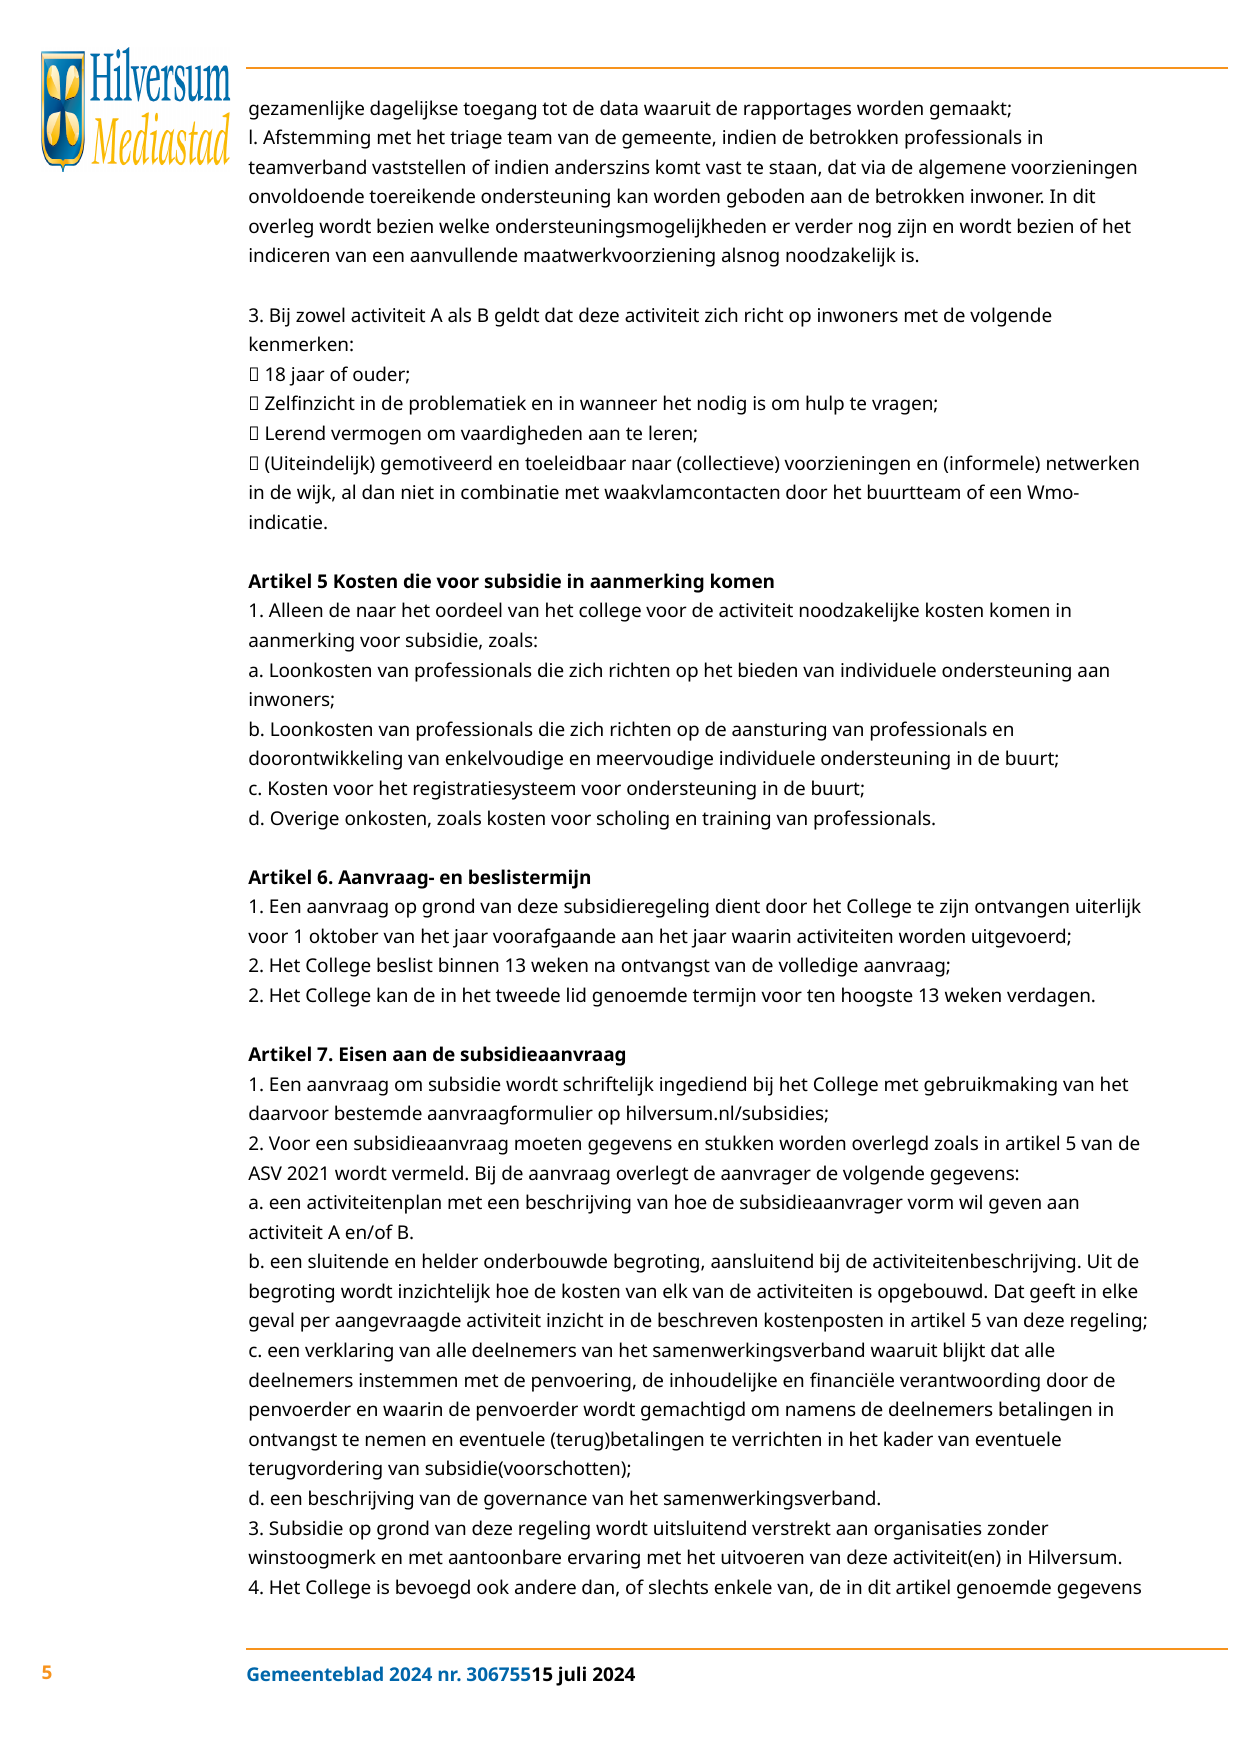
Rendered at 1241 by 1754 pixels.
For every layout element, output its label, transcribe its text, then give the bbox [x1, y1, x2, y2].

text 3. Bij zowel activiteit A als B geldt dat deze activiteit zich richt op inwoners met de volgende kenmerken: [248, 302, 1152, 357]
text 2. Voor een subsidieaanvraag moeten gegevens en stukken worden overlegd zoals in artikel 5 van de ASV 2021 wordt vermeld. Bij de aanvraag overlegt de aanvrager de volgende gegevens: [248, 1130, 1152, 1186]
text c. Kosten voor het registratiesysteem voor ondersteuning in de buurt; [248, 775, 1152, 801]
text  (Uiteindelijk) gemotiveerd en toeleidbaar naar (collectieve) voorzieningen en (informele) netwerken in de wijk, al dan niet in combinatie met waakvlamcontacten door het buurtteam of een Wmo-indicatie. [248, 450, 1152, 535]
picture [41, 47, 231, 172]
text 1. Een aanvraag om subsidie wordt schriftelijk ingediend bij het College met gebruikmaking van het daarvoor bestemde aanvraagformulier op hilversum.nl/subsidies; [248, 1071, 1152, 1126]
text b. Loonkosten van professionals die zich richten op de aansturing van professionals en doorontwikkeling van enkelvoudige en meervoudige individuele ondersteuning in de buurt; [248, 716, 1152, 771]
text Artikel 7. Eisen aan de subsidieaanvraag [248, 1041, 1152, 1067]
text 4. Het College is bevoegd ook andere dan, of slechts enkele van, de in dit artikel genoemde gegevens [248, 1574, 1152, 1600]
text Artikel 5 Kosten die voor subsidie in aanmerking komen [248, 568, 1152, 594]
text c. een verklaring van alle deelnemers van het samenwerkingsverband waaruit blijkt dat alle deelnemers instemmen met de penvoering, de inhoudelijke en financiële verantwoording door de penvoerder en waarin de penvoerder wordt gemachtigd om namens de deelnemers betalingen in ontvangst te nemen en eventuele (terug)betalingen te verrichten in het kader van eventuele terugvordering van subsidie(voorschotten); [248, 1337, 1152, 1481]
text 2. Het College beslist binnen 13 weken na ontvangst van de volledige aanvraag; [248, 953, 1152, 978]
text d. een beschrijving van de governance van het samenwerkingsverband. [248, 1485, 1152, 1511]
text 1. Een aanvraag op grond van deze subsidieregeling dient door het College te zijn ontvangen uiterlijk voor 1 oktober van het jaar voorafgaande aan het jaar waarin activiteiten worden uitgevoerd; [248, 893, 1152, 949]
text l. Afstemming met het triage team van de gemeente, indien de betrokken professionals in teamverband vaststellen of indien anderszins komt vast te staan, dat via de algemene voorzieningen onvoldoende toereikende ondersteuning kan worden geboden aan de betrokken inwoner. In dit overleg wordt bezien welke ondersteuningsmogelijkheden er verder nog zijn en wordt bezien of het indiceren van een aanvullende maatwerkvoorziening alsnog noodzakelijk is. [248, 124, 1152, 268]
text a. een activiteitenplan met een beschrijving van hoe de subsidieaanvrager vorm wil geven aan activiteit A en/of B. [248, 1189, 1152, 1245]
text d. Overige onkosten, zoals kosten voor scholing en training van professionals. [248, 805, 1152, 831]
text Artikel 6. Aanvraag- en beslistermijn [248, 864, 1152, 890]
text b. een sluitende en helder onderbouwde begroting, aansluitend bij de activiteitenbeschrijving. Uit de begroting wordt inzichtelijk hoe de kosten van elk van de activiteiten is opgebouwd. Dat geeft in elke geval per aangevraagde activiteit inzicht in de beschreven kostenposten in artikel 5 van deze regeling; [248, 1248, 1152, 1333]
text a. Loonkosten van professionals die zich richten op het bieden van individuele ondersteuning aan inwoners; [248, 657, 1152, 712]
text 2. Het College kan de in het tweede lid genoemde termijn voor ten hoogste 13 weken verdagen. [248, 982, 1152, 1008]
text 3. Subsidie op grond van deze regeling wordt uitsluitend verstrekt aan organisaties zonder winstoogmerk en met aantoonbare ervaring met het uitvoeren van deze activiteit(en) in Hilversum. [248, 1515, 1152, 1570]
text 1. Alleen de naar het oordeel van het college voor de activiteit noodzakelijke kosten komen in aanmerking voor subsidie, zoals: [248, 598, 1152, 653]
text gezamenlijke dagelijkse toegang tot de data waaruit de rapportages worden gemaakt; [248, 95, 1152, 121]
text  Zelfinzicht in de problematiek en in wanneer het nodig is om hulp te vragen; [248, 391, 1152, 416]
text  Lerend vermogen om vaardigheden aan te leren; [248, 420, 1152, 446]
text  18 jaar of ouder; [248, 361, 1152, 387]
